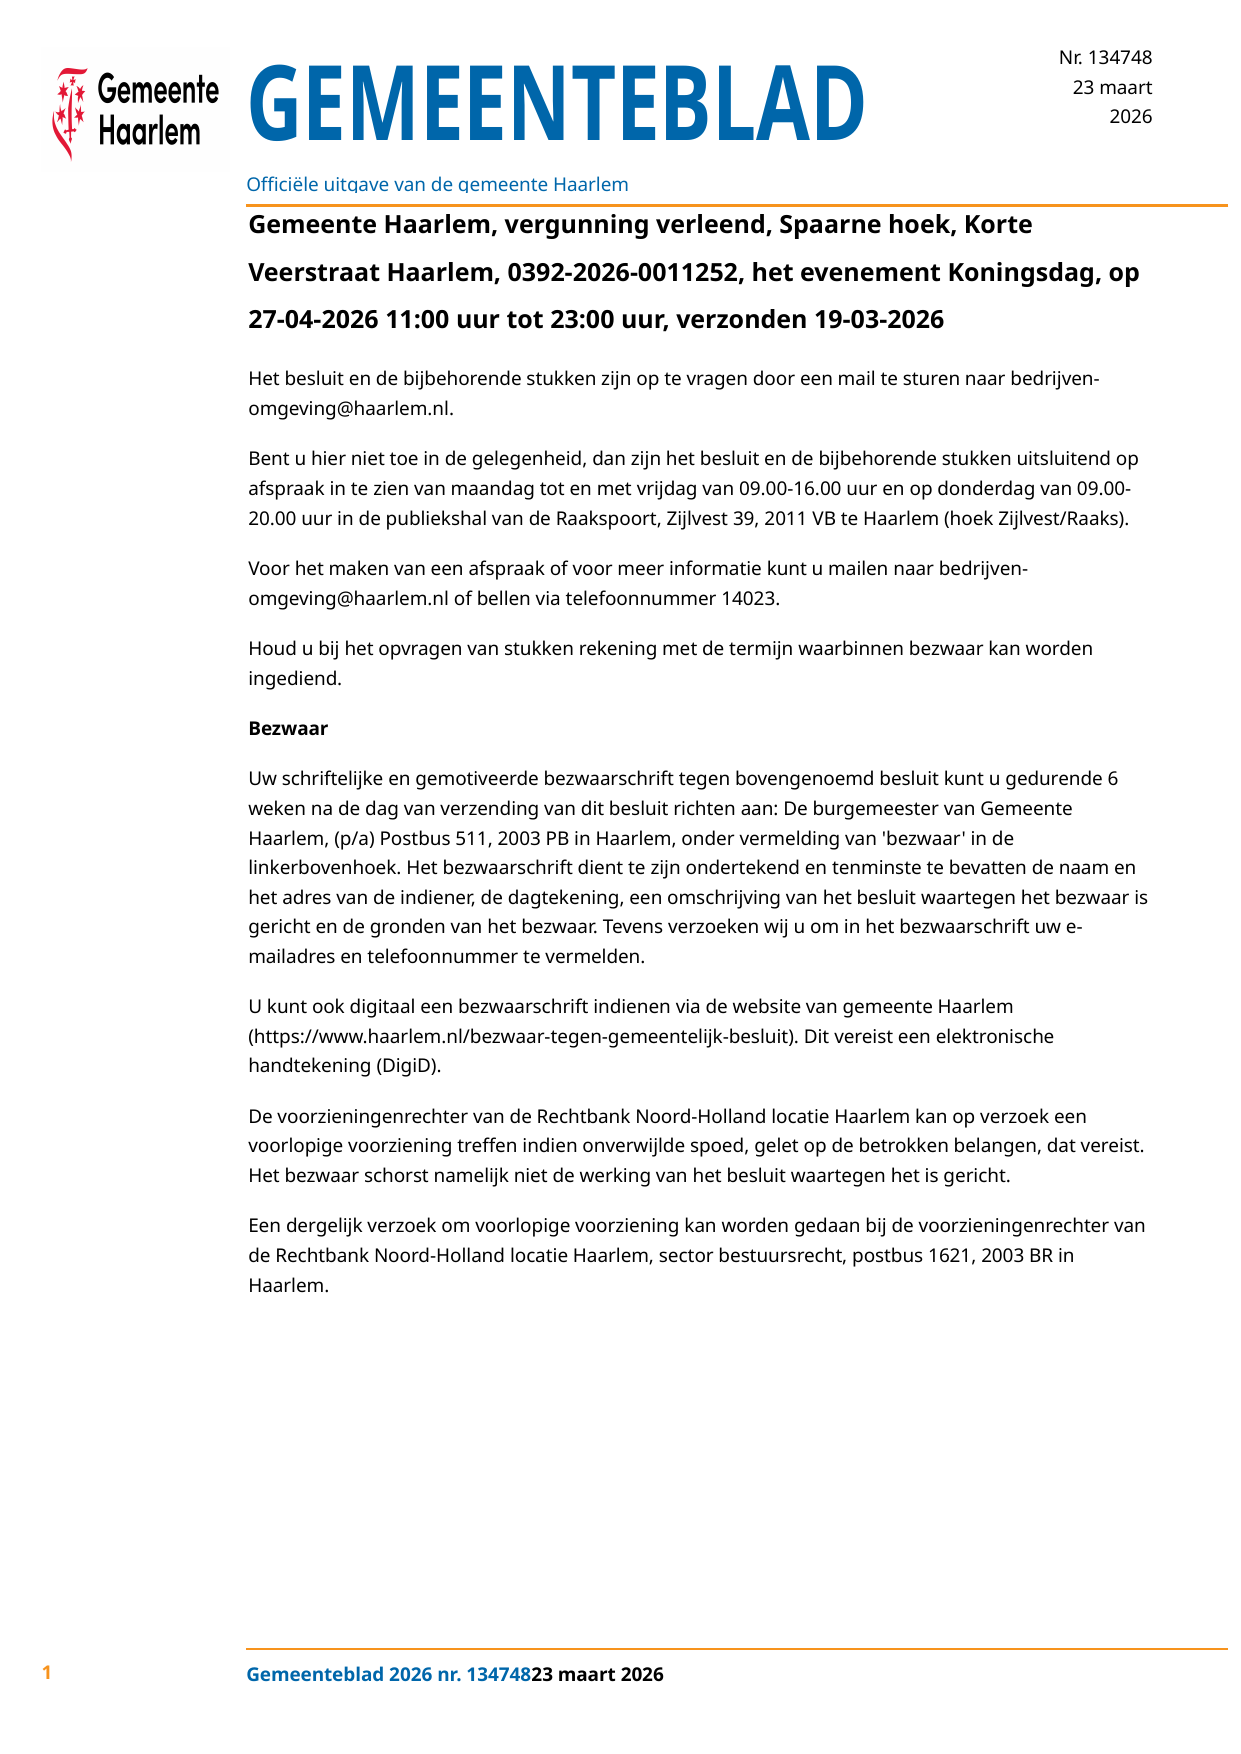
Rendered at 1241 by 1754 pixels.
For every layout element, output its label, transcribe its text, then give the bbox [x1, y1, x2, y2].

picture [41, 47, 231, 172]
text Voor het maken van een afspraak of voor meer informatie kunt u mailen naar bedrijven-omgeving@haarlem.nl of bellen via telefoonnummer 14023. [248, 555, 1152, 610]
text Een dergelijk verzoek om voorlopige voorziening kan worden gedaan bij de voorzieningenrechter van de Rechtbank Noord-Holland locatie Haarlem, sector bestuursrecht, postbus 1621, 2003 BR in Haarlem. [248, 1213, 1152, 1297]
text Houd u bij het opvragen van stukken rekening met de termijn waarbinnen bezwaar kan worden ingediend. [248, 635, 1152, 690]
text Uw schriftelijke en gemotiveerde bezwaarschrift tegen bovengenoemd besluit kunt u gedurende 6 weken na de dag van verzending van dit besluit richten aan: De burgemeester van Gemeente Haarlem, (p/a) Postbus 511, 2003 PB in Haarlem, onder vermelding van 'bezwaar' in de linkerbovenhoek. Het bezwaarschrift dient te zijn ondertekend en tenminste te bevatten de naam en het adres van de indiener, de dagtekening, een omschrijving van het besluit waartegen het bezwaar is gericht en de gronden van het bezwaar. Tevens verzoeken wij u om in het bezwaarschrift uw e-mailadres en telefoonnummer te vermelden. [248, 766, 1152, 969]
text Het besluit en de bijbehorende stukken zijn op te vragen door een mail te sturen naar bedrijven-omgeving@haarlem.nl. [248, 366, 1152, 421]
text Bezwaar [248, 715, 1152, 741]
text De voorzieningenrechter van de Rechtbank Noord-Holland locatie Haarlem kan op verzoek een voorlopige voorziening treffen indien onverwijlde spoed, gelet op de betrokken belangen, dat vereist. Het bezwaar schorst namelijk niet de werking van het besluit waartegen het is gericht. [248, 1103, 1152, 1188]
text Gemeente Haarlem, vergunning verleend, Spaarne hoek, Korte Veerstraat Haarlem, 0392-2026-0011252, het evenement Koningsdag, op 27-04-2026 11:00 uur tot 23:00 uur, verzonden 19-03-2026 [248, 207, 1152, 336]
text Bent u hier niet toe in de gelegenheid, dan zijn het besluit en de bijbehorende stukken uitsluitend op afspraak in te zien van maandag tot en met vrijdag van 09.00-16.00 uur en op donderdag van 09.00-20.00 uur in de publiekshal van de Raakspoort, Zijlvest 39, 2011 VB te Haarlem (hoek Zijlvest/Raaks). [248, 446, 1152, 530]
text U kunt ook digitaal een bezwaarschrift indienen via de website van gemeente Haarlem (https://www.haarlem.nl/bezwaar-tegen-gemeentelijk-besluit). Dit vereist een elektronische handtekening (DigiD). [248, 993, 1152, 1078]
